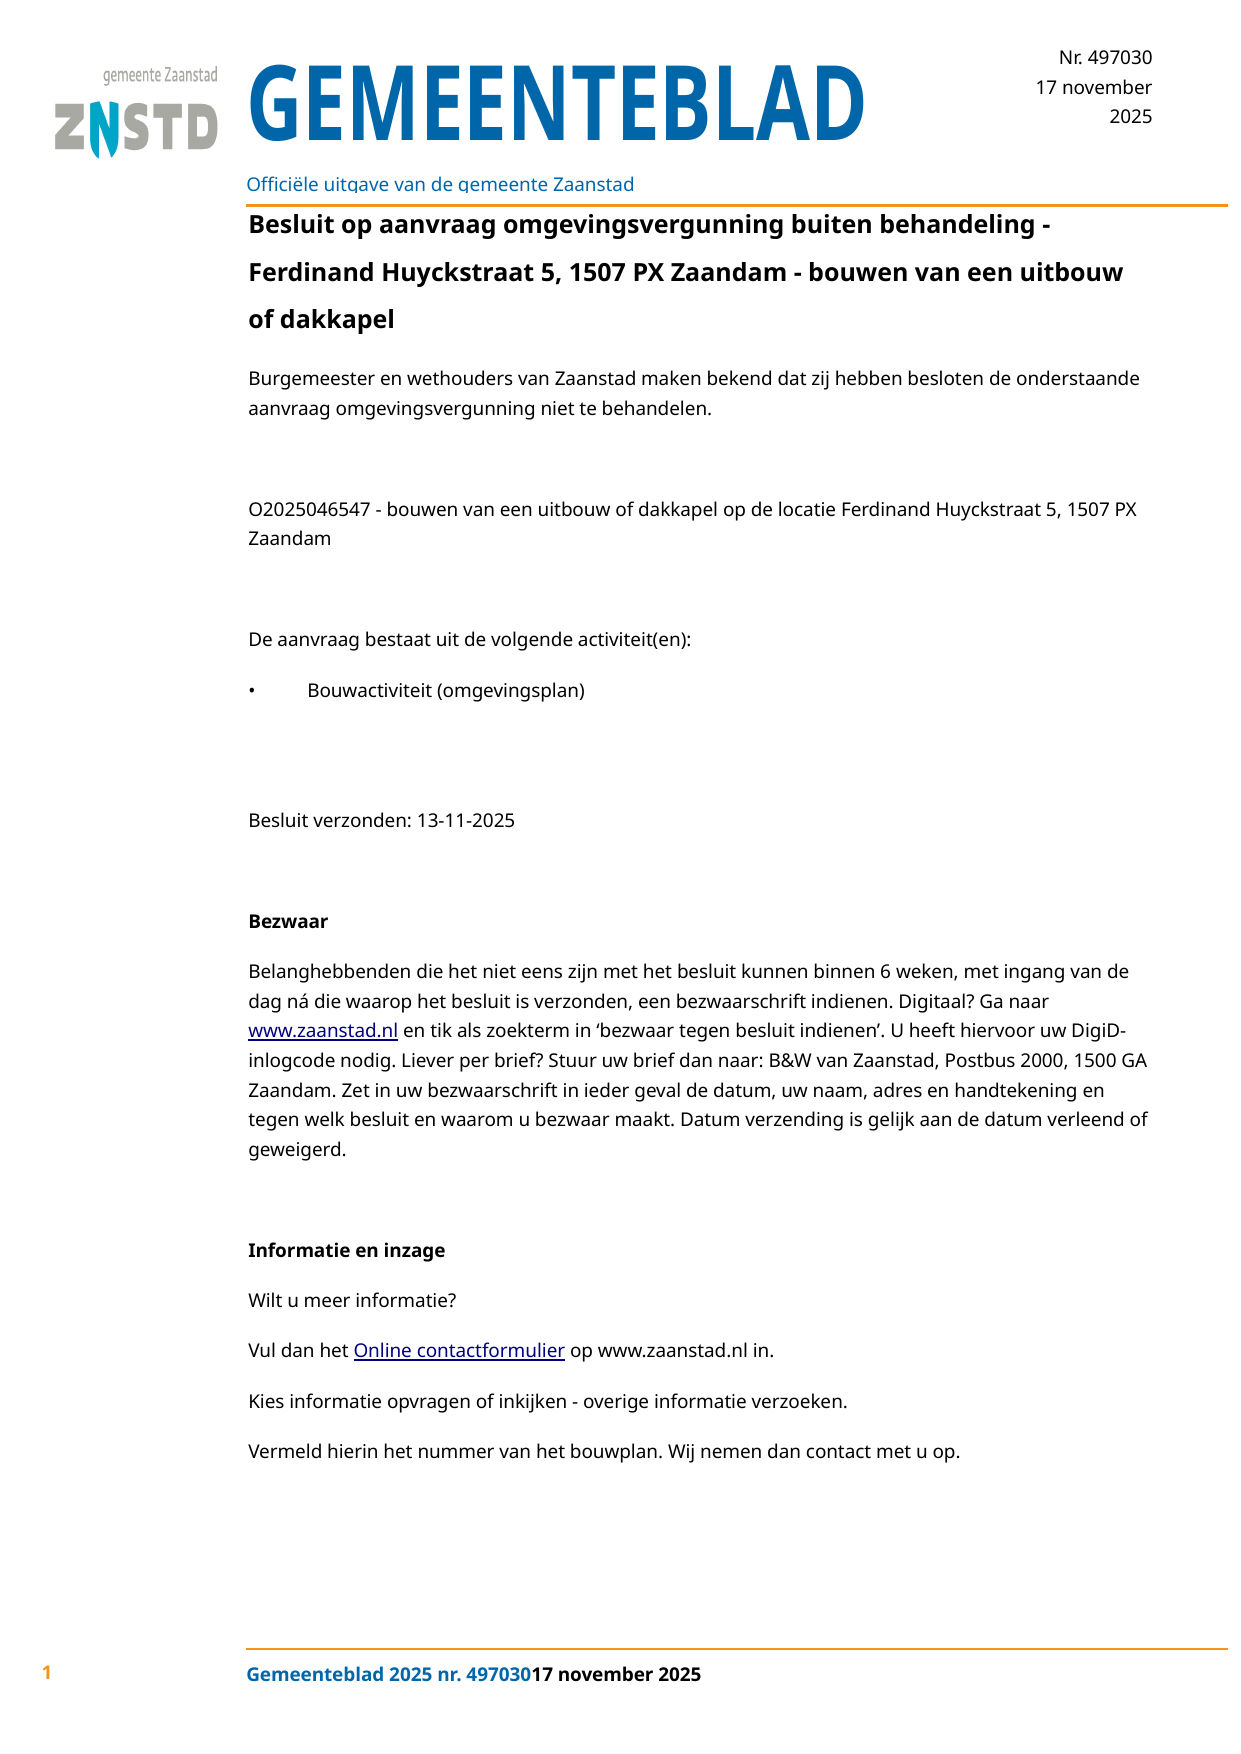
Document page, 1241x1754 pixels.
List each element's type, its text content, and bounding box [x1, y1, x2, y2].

text Kies informatie opvragen of inkijken - overige informatie verzoeken. [248, 1388, 1152, 1414]
text Vermeld hierin het nummer van het bouwplan. Wij nemen dan contact met u op. [248, 1438, 1152, 1464]
picture [41, 47, 231, 172]
text Vul dan het Online contactformulier op www.zaanstad.nl in. [248, 1338, 1152, 1363]
text De aanvraag bestaat uit de volgende activiteit(en): [248, 626, 1152, 652]
list Bouwactiviteit (omgevingsplan) [248, 677, 1152, 702]
text Burgemeester en wethouders van Zaanstad maken bekend dat zij hebben besloten de onderstaande aanvraag omgevingsvergunning niet te behandelen. [248, 366, 1152, 421]
text Informatie en inzage [248, 1237, 1152, 1262]
text Bezwaar [248, 908, 1152, 934]
text Wilt u meer informatie? [248, 1287, 1152, 1313]
text O2025046547 - bouwen van een uitbouw of dakkapel op de locatie Ferdinand Huyckstraat 5, 1507 PX Zaandam [248, 496, 1152, 551]
text Belanghebbenden die het niet eens zijn met het besluit kunnen binnen 6 weken, met ingang van de dag ná die waarop het besluit is verzonden, een bezwaarschrift indienen. Digitaal? Ga naar www.zaanstad.nl en tik als zoekterm in ‘bezwaar tegen besluit indienen’. U heeft hiervoor uw DigiD-inlogcode nodig. Liever per brief? Stuur uw brief dan naar: B&W van Zaanstad, Postbus 2000, 1500 GA Zaandam. Zet in uw bezwaarschrift in ieder geval de datum, uw naam, adres en handtekening en tegen welk besluit en waarom u bezwaar maakt. Datum verzending is gelijk aan de datum verleend of geweigerd. [248, 958, 1152, 1162]
text Besluit verzonden: 13-11-2025 [248, 807, 1152, 833]
text Besluit op aanvraag omgevingsvergunning buiten behandeling - Ferdinand Huyckstraat 5, 1507 PX Zaandam - bouwen van een uitbouw of dakkapel [248, 207, 1152, 336]
